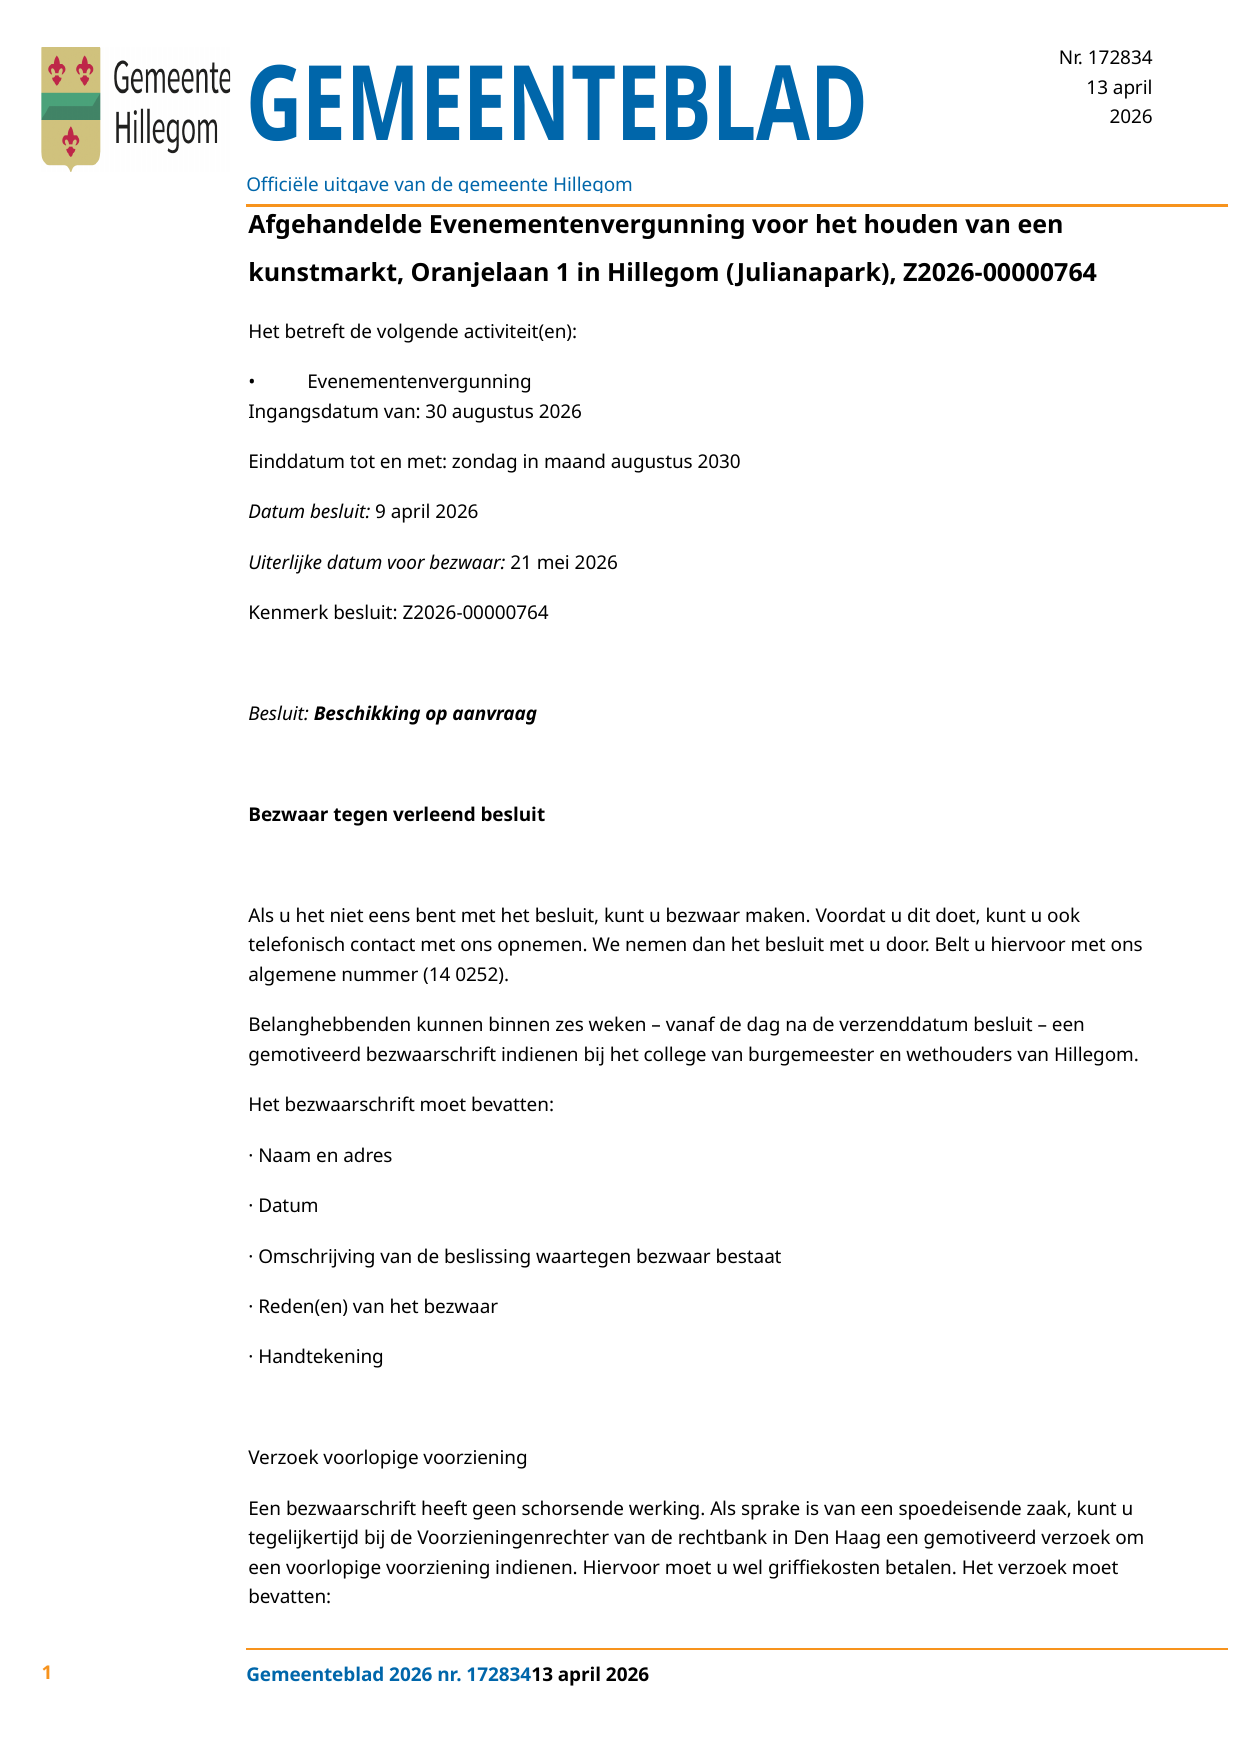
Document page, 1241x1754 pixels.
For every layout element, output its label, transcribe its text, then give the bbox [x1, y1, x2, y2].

text Afgehandelde Evenementenvergunning voor het houden van een kunstmarkt, Oranjelaan 1 in Hillegom (Julianapark), Z2026-00000764 [248, 207, 1152, 288]
picture [41, 47, 231, 172]
list Evenementenvergunning [248, 368, 1152, 394]
text Als u het niet eens bent met het besluit, kunt u bezwaar maken. Voordat u dit doet, kunt u ook telefonisch contact met ons opnemen. We nemen dan het besluit met u door. Belt u hiervoor met ons algemene nummer (14 0252). [248, 902, 1152, 987]
text Belanghebbenden kunnen binnen zes weken – vanaf de dag na de verzenddatum besluit – een gemotiveerd bezwaarschrift indienen bij het college van burgemeester en wethouders van Hillegom. [248, 1012, 1152, 1067]
text Kenmerk besluit: Z2026-00000764 [248, 599, 1152, 625]
text Ingangsdatum van: 30 augustus 2026 [248, 398, 1152, 424]
text Besluit: Beschikking op aanvraag [248, 700, 1152, 726]
text · Reden(en) van het bezwaar [248, 1293, 1152, 1319]
text Een bezwaarschrift heeft geen schorsende werking. Als sprake is van een spoedeisende zaak, kunt u tegelijkertijd bij de Voorzieningenrechter van de rechtbank in Den Haag een gemotiveerd verzoek om een voorlopige voorziening indienen. Hiervoor moet u wel griffiekosten betalen. Het verzoek moet bevatten: [248, 1495, 1152, 1609]
text Datum besluit: 9 april 2026 [248, 499, 1152, 524]
text · Naam en adres [248, 1142, 1152, 1168]
text Uiterlijke datum voor bezwaar: 21 mei 2026 [248, 549, 1152, 575]
text Het betreft de volgende activiteit(en): [248, 318, 1152, 344]
text Verzoek voorlopige voorziening [248, 1444, 1152, 1470]
text · Datum [248, 1192, 1152, 1218]
text Einddatum tot en met: zondag in maand augustus 2030 [248, 448, 1152, 474]
text · Omschrijving van de beslissing waartegen bezwaar bestaat [248, 1243, 1152, 1269]
text · Handtekening [248, 1344, 1152, 1369]
text Bezwaar tegen verleend besluit [248, 801, 1152, 827]
text Het bezwaarschrift moet bevatten: [248, 1092, 1152, 1117]
